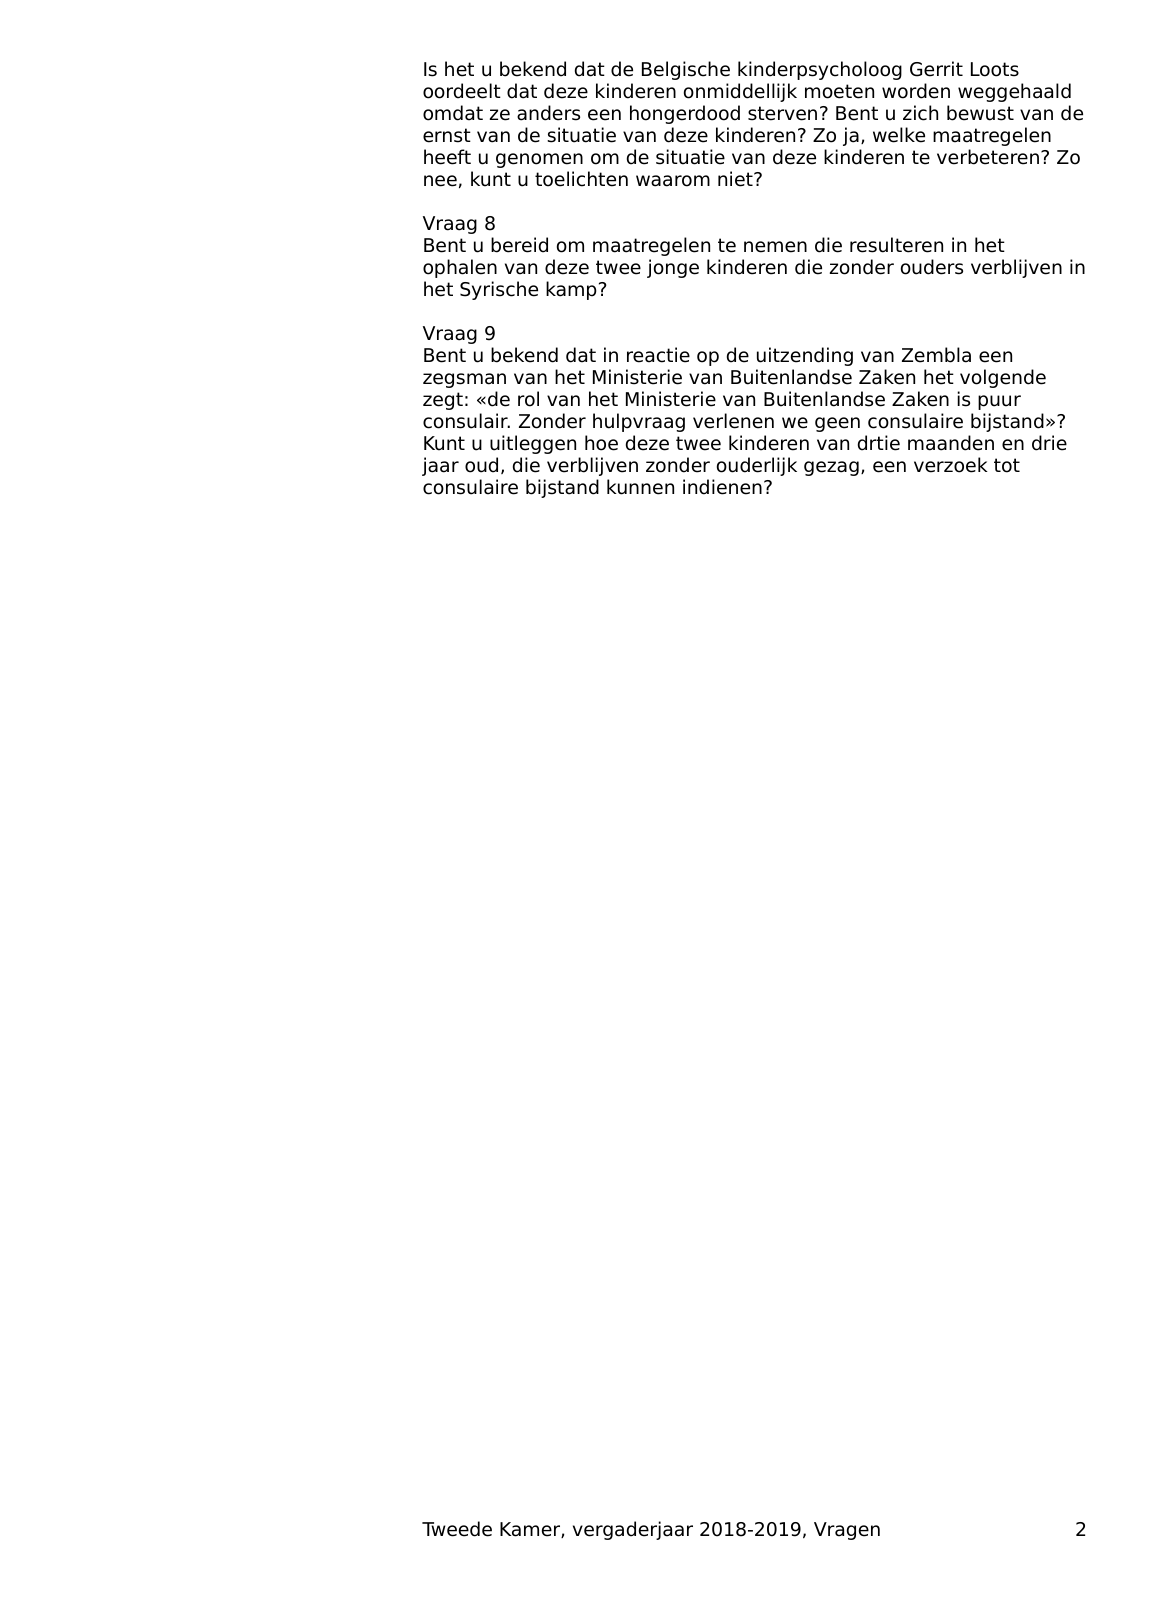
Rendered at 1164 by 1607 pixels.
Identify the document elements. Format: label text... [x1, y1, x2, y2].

text Vraag 9 [422, 323, 1087, 345]
text Vraag 8 [422, 213, 1087, 235]
text Bent u bekend dat in reactie op de uitzending van Zembla een zegsman van het Ministerie van Buitenlandse Zaken het volgende zegt: «de rol van het Ministerie van Buitenlandse Zaken is puur consulair. Zonder hulpvraag verlenen we geen consulaire bijstand»? Kunt u uitleggen hoe deze twee kinderen van drtie maanden en drie jaar oud, die verblijven zonder ouderlijk gezag, een verzoek tot consulaire bijstand kunnen indienen? [422, 345, 1087, 499]
text Bent u bereid om maatregelen te nemen die resulteren in het ophalen van deze twee jonge kinderen die zonder ouders verblijven in het Syrische kamp? [422, 235, 1087, 301]
text Is het u bekend dat de Belgische kinderpsycholoog Gerrit Loots oordeelt dat deze kinderen onmiddellijk moeten worden weggehaald omdat ze anders een hongerdood sterven? Bent u zich bewust van de ernst van de situatie van deze kinderen? Zo ja, welke maatregelen heeft u genomen om de situatie van deze kinderen te verbeteren? Zo nee, kunt u toelichten waarom niet? [422, 59, 1087, 191]
